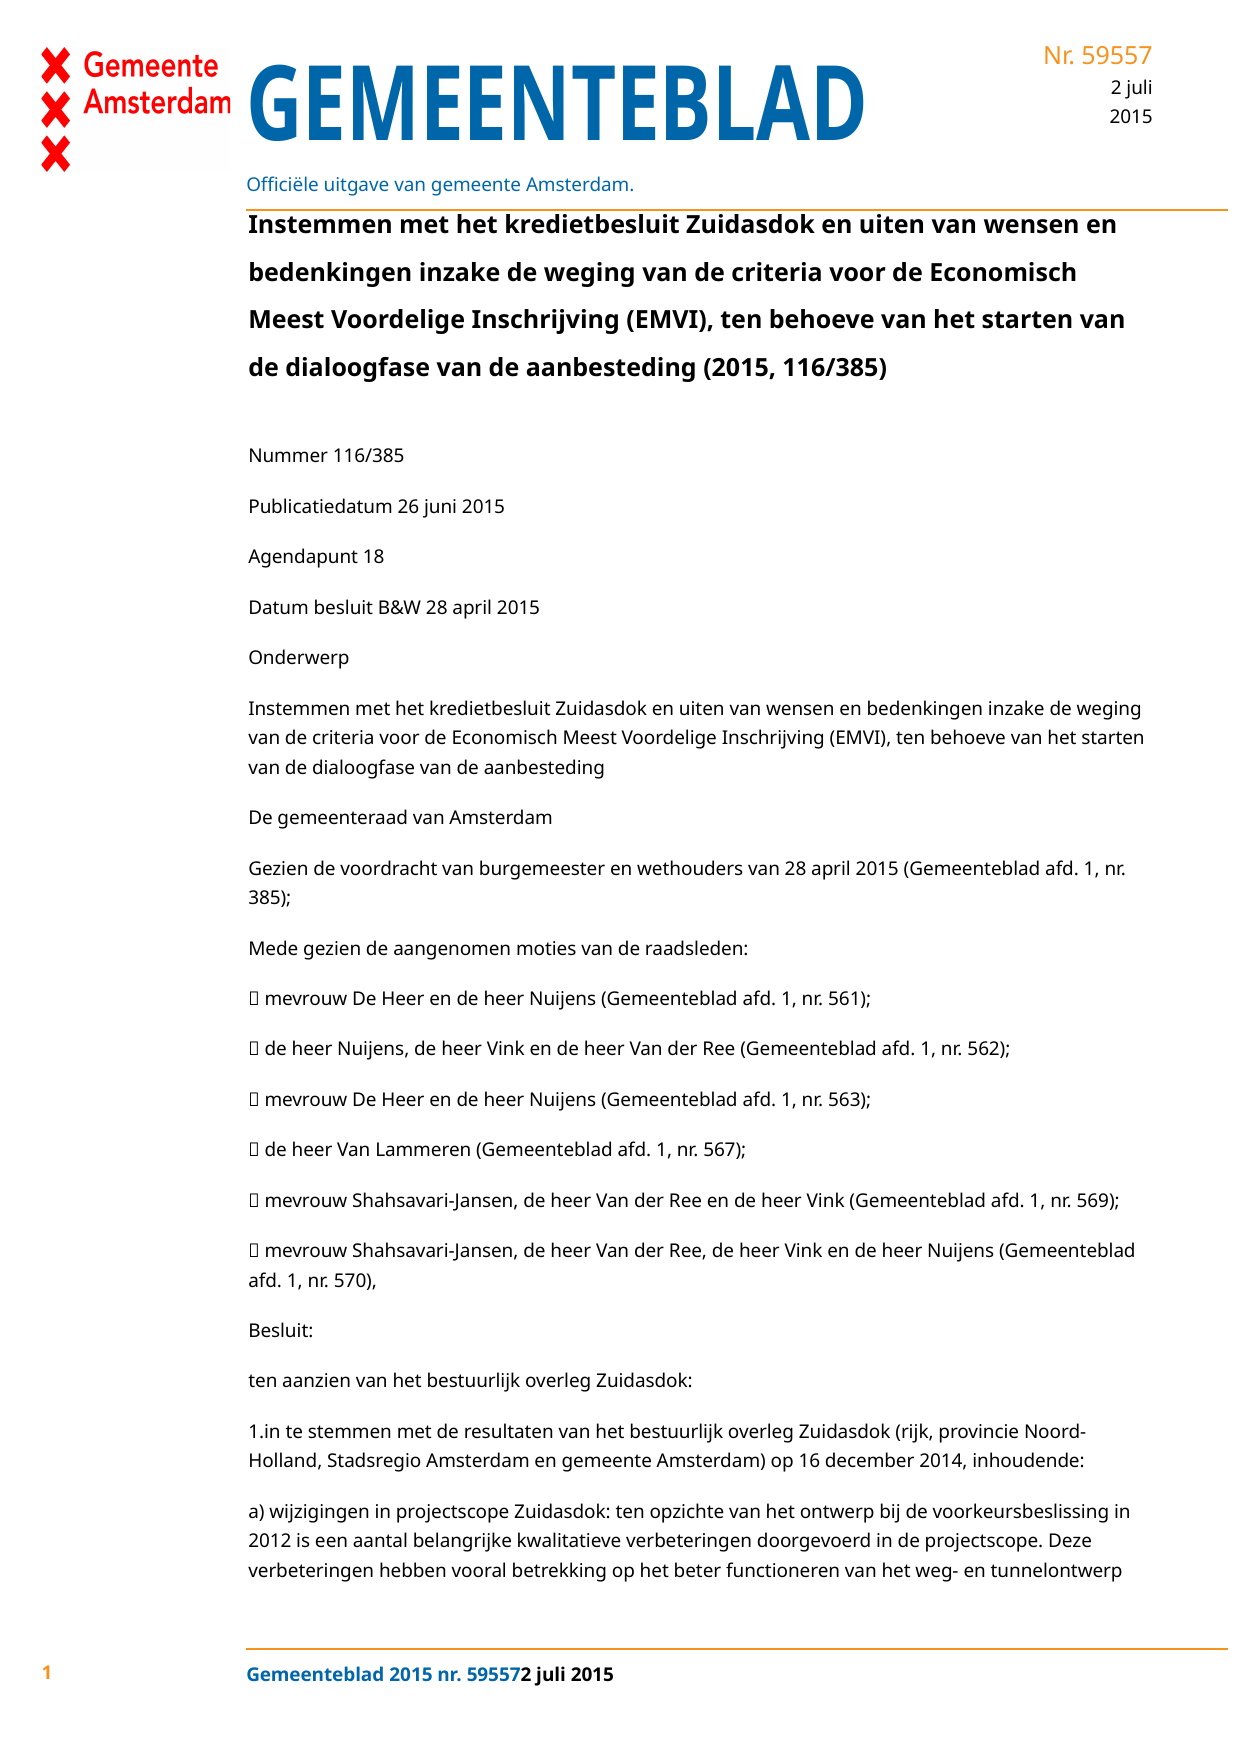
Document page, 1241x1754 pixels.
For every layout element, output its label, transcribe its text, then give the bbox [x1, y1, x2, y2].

text  mevrouw Shahsavari-Jansen, de heer Van der Ree en de heer Vink (Gemeenteblad afd. 1, nr. 569); [248, 1187, 1152, 1213]
text a) wijzigingen in projectscope Zuidasdok: ten opzichte van het ontwerp bij de voorkeursbeslissing in 2012 is een aantal belangrijke kwalitatieve verbeteringen doorgevoerd in de projectscope. Deze verbeteringen hebben vooral betrekking op het beter functioneren van het weg- en tunnelontwerp [248, 1498, 1152, 1583]
text De gemeenteraad van Amsterdam [248, 804, 1152, 830]
text Besluit: [248, 1317, 1152, 1343]
picture [41, 47, 231, 172]
text Nummer 116/385 [248, 443, 1152, 468]
text ten aanzien van het bestuurlijk overleg Zuidasdok: [248, 1368, 1152, 1393]
text  mevrouw De Heer en de heer Nuijens (Gemeenteblad afd. 1, nr. 563); [248, 1086, 1152, 1112]
text Onderwerp [248, 644, 1152, 670]
text  mevrouw De Heer en de heer Nuijens (Gemeenteblad afd. 1, nr. 561); [248, 985, 1152, 1011]
text 1.in te stemmen met de resultaten van het bestuurlijk overleg Zuidasdok (rijk, provincie Noord-Holland, Stadsregio Amsterdam en gemeente Amsterdam) op 16 december 2014, inhoudende: [248, 1418, 1152, 1473]
text Mede gezien de aangenomen moties van de raadsleden: [248, 935, 1152, 961]
text Instemmen met het kredietbesluit Zuidasdok en uiten van wensen en bedenkingen inzake de weging van de criteria voor de Economisch Meest Voordelige Inschrijving (EMVI), ten behoeve van het starten van de dialoogfase van de aanbesteding [248, 695, 1152, 780]
text Gezien de voordracht van burgemeester en wethouders van 28 april 2015 (Gemeenteblad afd. 1, nr. 385); [248, 855, 1152, 910]
text  mevrouw Shahsavari-Jansen, de heer Van der Ree, de heer Vink en de heer Nuijens (Gemeenteblad afd. 1, nr. 570), [248, 1237, 1152, 1293]
text Publicatiedatum 26 juni 2015 [248, 493, 1152, 519]
text Agendapunt 18 [248, 543, 1152, 569]
text Instemmen met het kredietbesluit Zuidasdok en uiten van wensen en bedenkingen inzake de weging van de criteria voor de Economisch Meest Voordelige Inschrijving (EMVI), ten behoeve van het starten van de dialoogfase van de aanbesteding (2015, 116/385) [248, 211, 1152, 384]
text  de heer Nuijens, de heer Vink en de heer Van der Ree (Gemeenteblad afd. 1, nr. 562); [248, 1036, 1152, 1061]
text Datum besluit B&W 28 april 2015 [248, 594, 1152, 620]
text  de heer Van Lammeren (Gemeenteblad afd. 1, nr. 567); [248, 1136, 1152, 1162]
